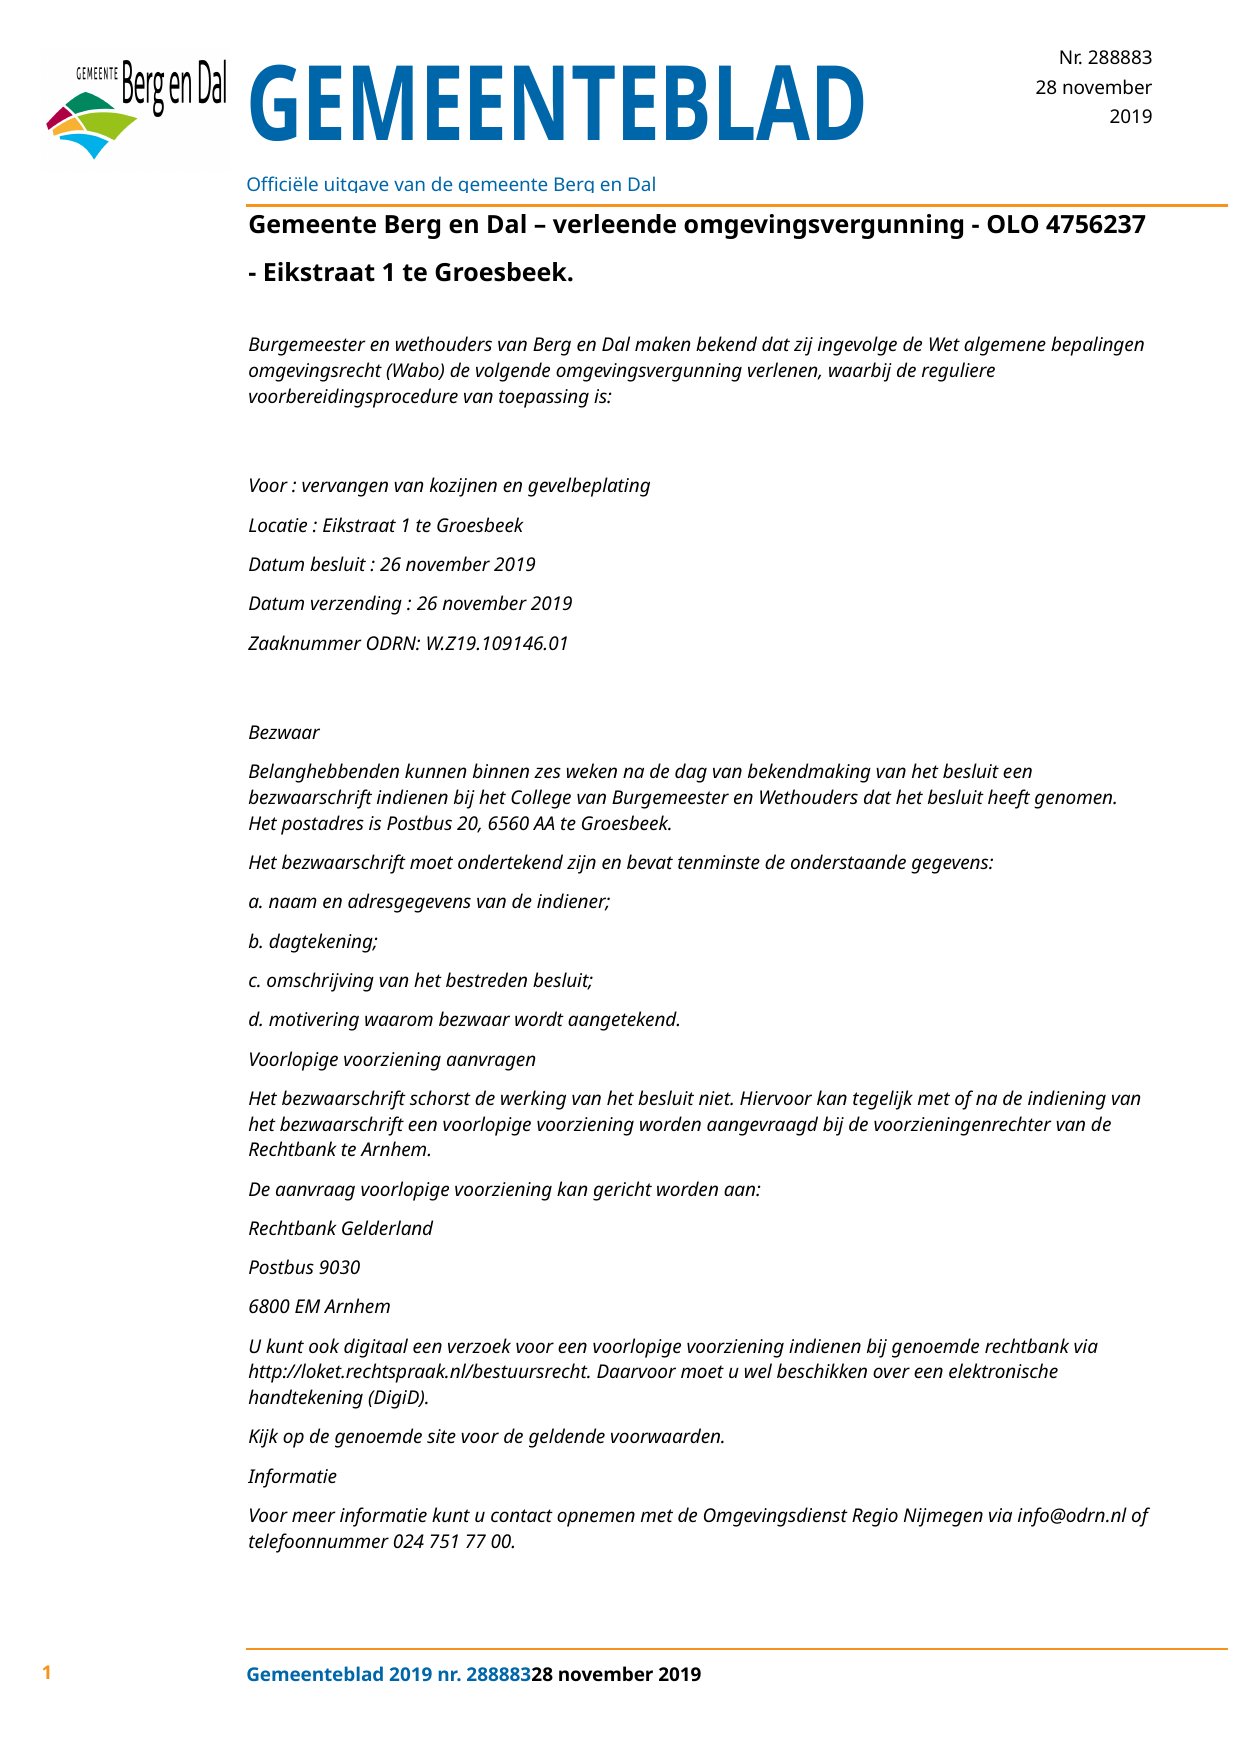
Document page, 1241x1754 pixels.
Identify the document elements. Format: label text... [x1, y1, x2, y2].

text b. dagtekening; [248, 928, 1152, 954]
text Kijk op de genoemde site voor de geldende voorwaarden. [248, 1423, 1152, 1449]
text Postbus 9030 [248, 1254, 1152, 1280]
text Het bezwaarschrift moet ondertekend zijn en bevat tenminste de onderstaande gegevens: [248, 849, 1152, 875]
text Zaaknummer ODRN: W.Z19.109146.01 [248, 630, 1152, 655]
text Datum verzending : 26 november 2019 [248, 590, 1152, 616]
text Voor : vervangen van kozijnen en gevelbeplating [248, 473, 1152, 498]
text Belanghebbenden kunnen binnen zes weken na de dag van bekendmaking van het besluit een bezwaarschrift indienen bij het College van Burgemeester en Wethouders dat het besluit heeft genomen. Het postadres is Postbus 20, 6560 AA te Groesbeek. [248, 759, 1152, 836]
text Bezwaar [248, 719, 1152, 745]
text Voor meer informatie kunt u contact opnemen met de Omgevingsdienst Regio Nijmegen via info@odrn.nl of telefoonnummer 024 751 77 00. [248, 1502, 1152, 1553]
text Voorlopige voorziening aanvragen [248, 1046, 1152, 1071]
text Het bezwaarschrift schorst de werking van het besluit niet. Hiervoor kan tegelijk met of na de indiening van het bezwaarschrift een voorlopige voorziening worden aangevraagd bij de voorzieningenrechter van de Rechtbank te Arnhem. [248, 1085, 1152, 1162]
text Rechtbank Gelderland [248, 1215, 1152, 1241]
text Locatie : Eikstraat 1 te Groesbeek [248, 512, 1152, 538]
text U kunt ook digitaal een verzoek voor een voorlopige voorziening indienen bij genoemde rechtbank via http://loket.rechtspraak.nl/bestuursrecht. Daarvoor moet u wel beschikken over een elektronische handtekening (DigiD). [248, 1333, 1152, 1410]
picture [41, 47, 231, 172]
text Burgemeester en wethouders van Berg en Dal maken bekend dat zij ingevolge de Wet algemene bepalingen omgevingsrecht (Wabo) de volgende omgevingsvergunning verlenen, waarbij de reguliere voorbereidingsprocedure van toepassing is: [248, 331, 1152, 409]
text Informatie [248, 1463, 1152, 1488]
text c. omschrijving van het bestreden besluit; [248, 967, 1152, 993]
text a. naam en adresgegevens van de indiener; [248, 889, 1152, 914]
text d. motivering waarom bezwaar wordt aangetekend. [248, 1006, 1152, 1032]
text De aanvraag voorlopige voorziening kan gericht worden aan: [248, 1176, 1152, 1201]
text Datum besluit : 26 november 2019 [248, 551, 1152, 577]
text 6800 EM Arnhem [248, 1293, 1152, 1319]
text Gemeente Berg en Dal – verleende omgevingsvergunning - OLO 4756237 - Eikstraat 1 te Groesbeek. [248, 207, 1152, 288]
